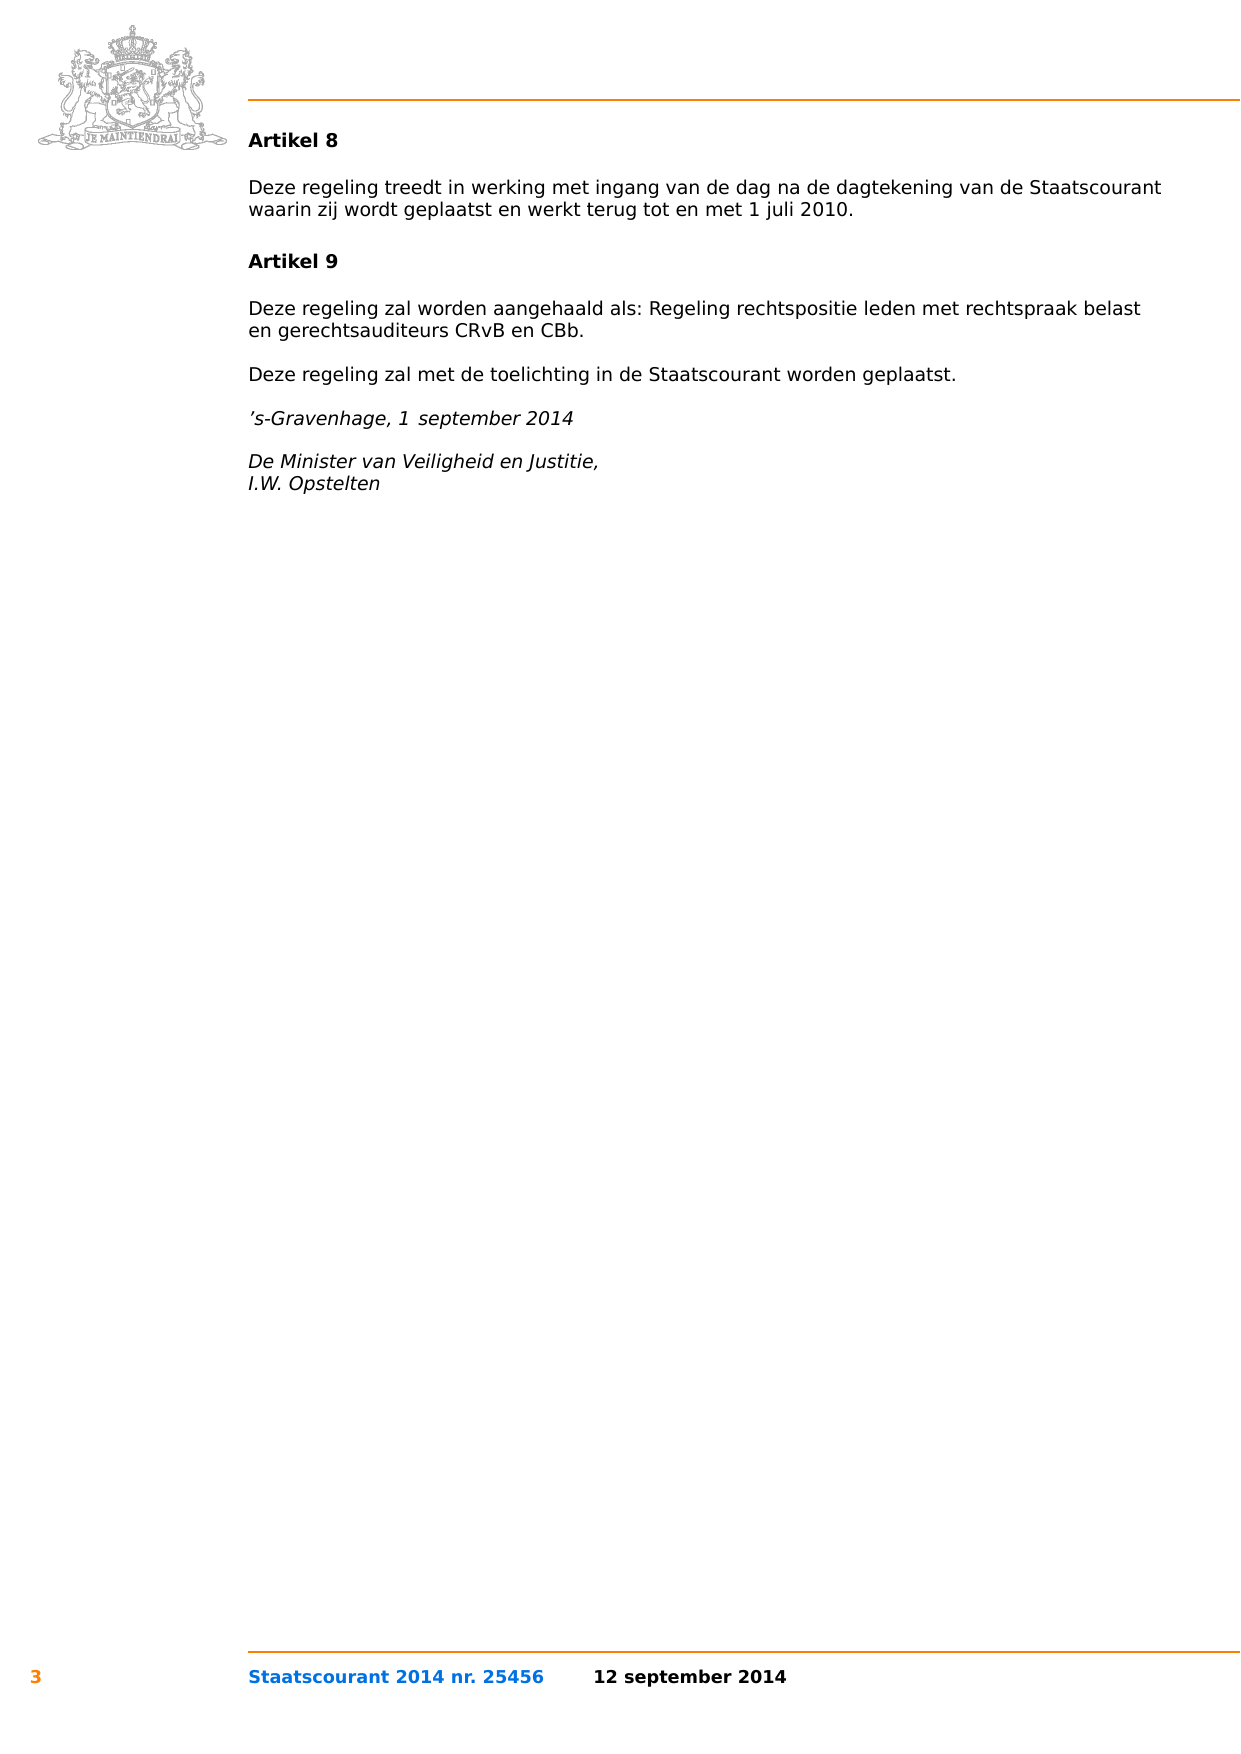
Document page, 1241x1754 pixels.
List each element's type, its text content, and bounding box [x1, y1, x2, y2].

text ’s-Gravenhage, 1 september 2014 [248, 407, 1163, 429]
text Deze regeling treedt in werking met ingang van de dag na de dagtekening van de Staatscourant waarin zij wordt geplaatst en werkt terug tot en met 1 juli 2010. [248, 177, 1163, 221]
subtitle Artikel 9 [248, 251, 1163, 273]
subtitle Artikel 8 [248, 130, 1163, 152]
picture [38, 25, 227, 150]
text Deze regeling zal worden aangehaald als: Regeling rechtspositie leden met rechtspraak belast en gerechtsauditeurs CRvB en CBb. [248, 298, 1163, 342]
text Deze regeling zal met de toelichting in de Staatscourant worden geplaatst. [248, 364, 1163, 386]
text De Minister van Veiligheid en Justitie, I.W. Opstelten [248, 451, 1163, 495]
